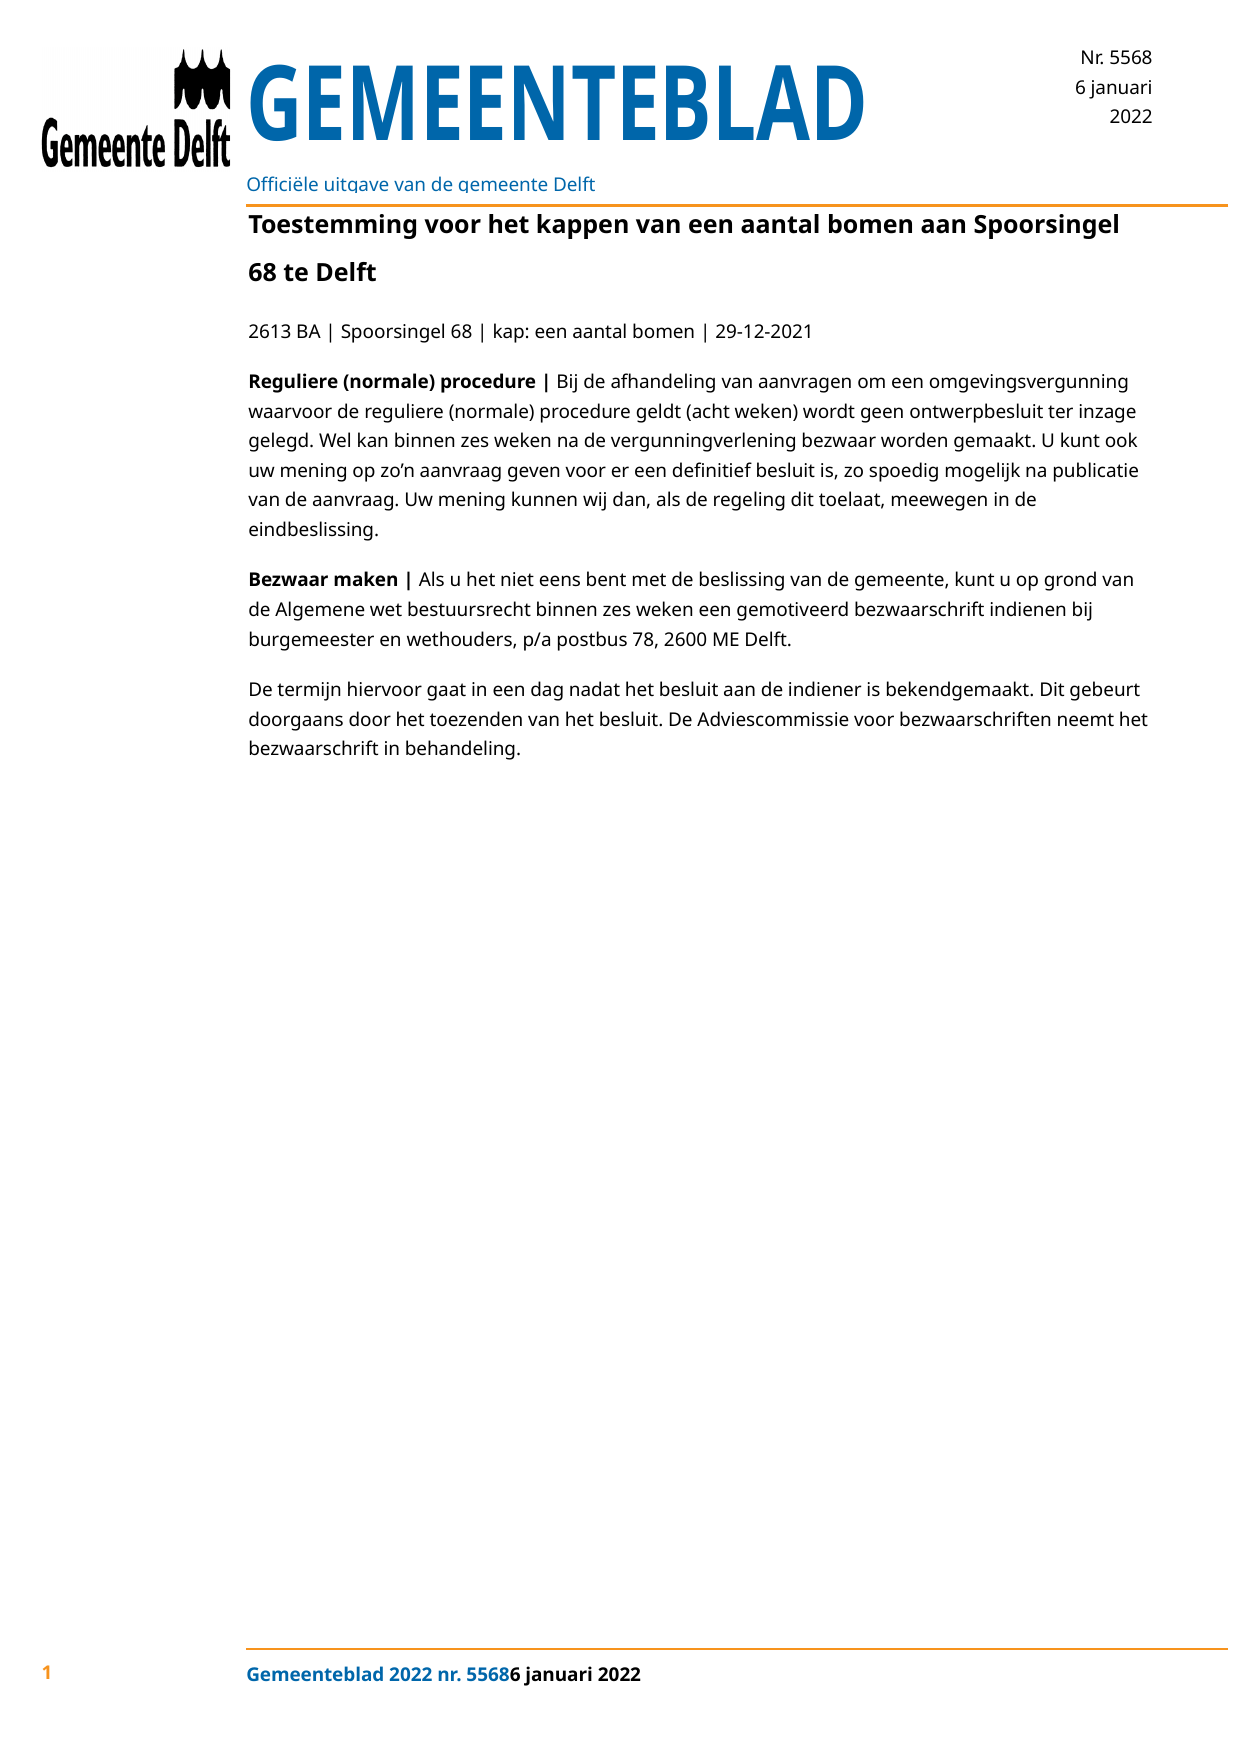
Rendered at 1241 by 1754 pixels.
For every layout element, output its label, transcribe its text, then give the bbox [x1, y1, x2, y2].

text De termijn hiervoor gaat in een dag nadat het besluit aan de indiener is bekendgemaakt. Dit gebeurt doorgaans door het toezenden van het besluit. De Adviescommissie voor bezwaarschriften neemt het bezwaarschrift in behandeling. [248, 676, 1152, 761]
text 2613 BA | Spoorsingel 68 | kap: een aantal bomen | 29-12-2021 [248, 318, 1152, 344]
text Reguliere (normale) procedure | Bij de afhandeling van aanvragen om een omgevingsvergunning waarvoor de reguliere (normale) procedure geldt (acht weken) wordt geen ontwerpbesluit ter inzage gelegd. Wel kan binnen zes weken na de vergunningverlening bezwaar worden gemaakt. U kunt ook uw mening op zo’n aanvraag geven voor er een definitief besluit is, zo spoedig mogelijk na publicatie van de aanvraag. Uw mening kunnen wij dan, als de regeling dit toelaat, meewegen in de eindbeslissing. [248, 368, 1152, 542]
text Toestemming voor het kappen van een aantal bomen aan Spoorsingel 68 te Delft [248, 207, 1152, 288]
picture [41, 47, 231, 172]
text Bezwaar maken | Als u het niet eens bent met de beslissing van de gemeente, kunt u op grond van de Algemene wet bestuursrecht binnen zes weken een gemotiveerd bezwaarschrift indienen bij burgemeester en wethouders, p/a postbus 78, 2600 ME Delft. [248, 567, 1152, 652]
